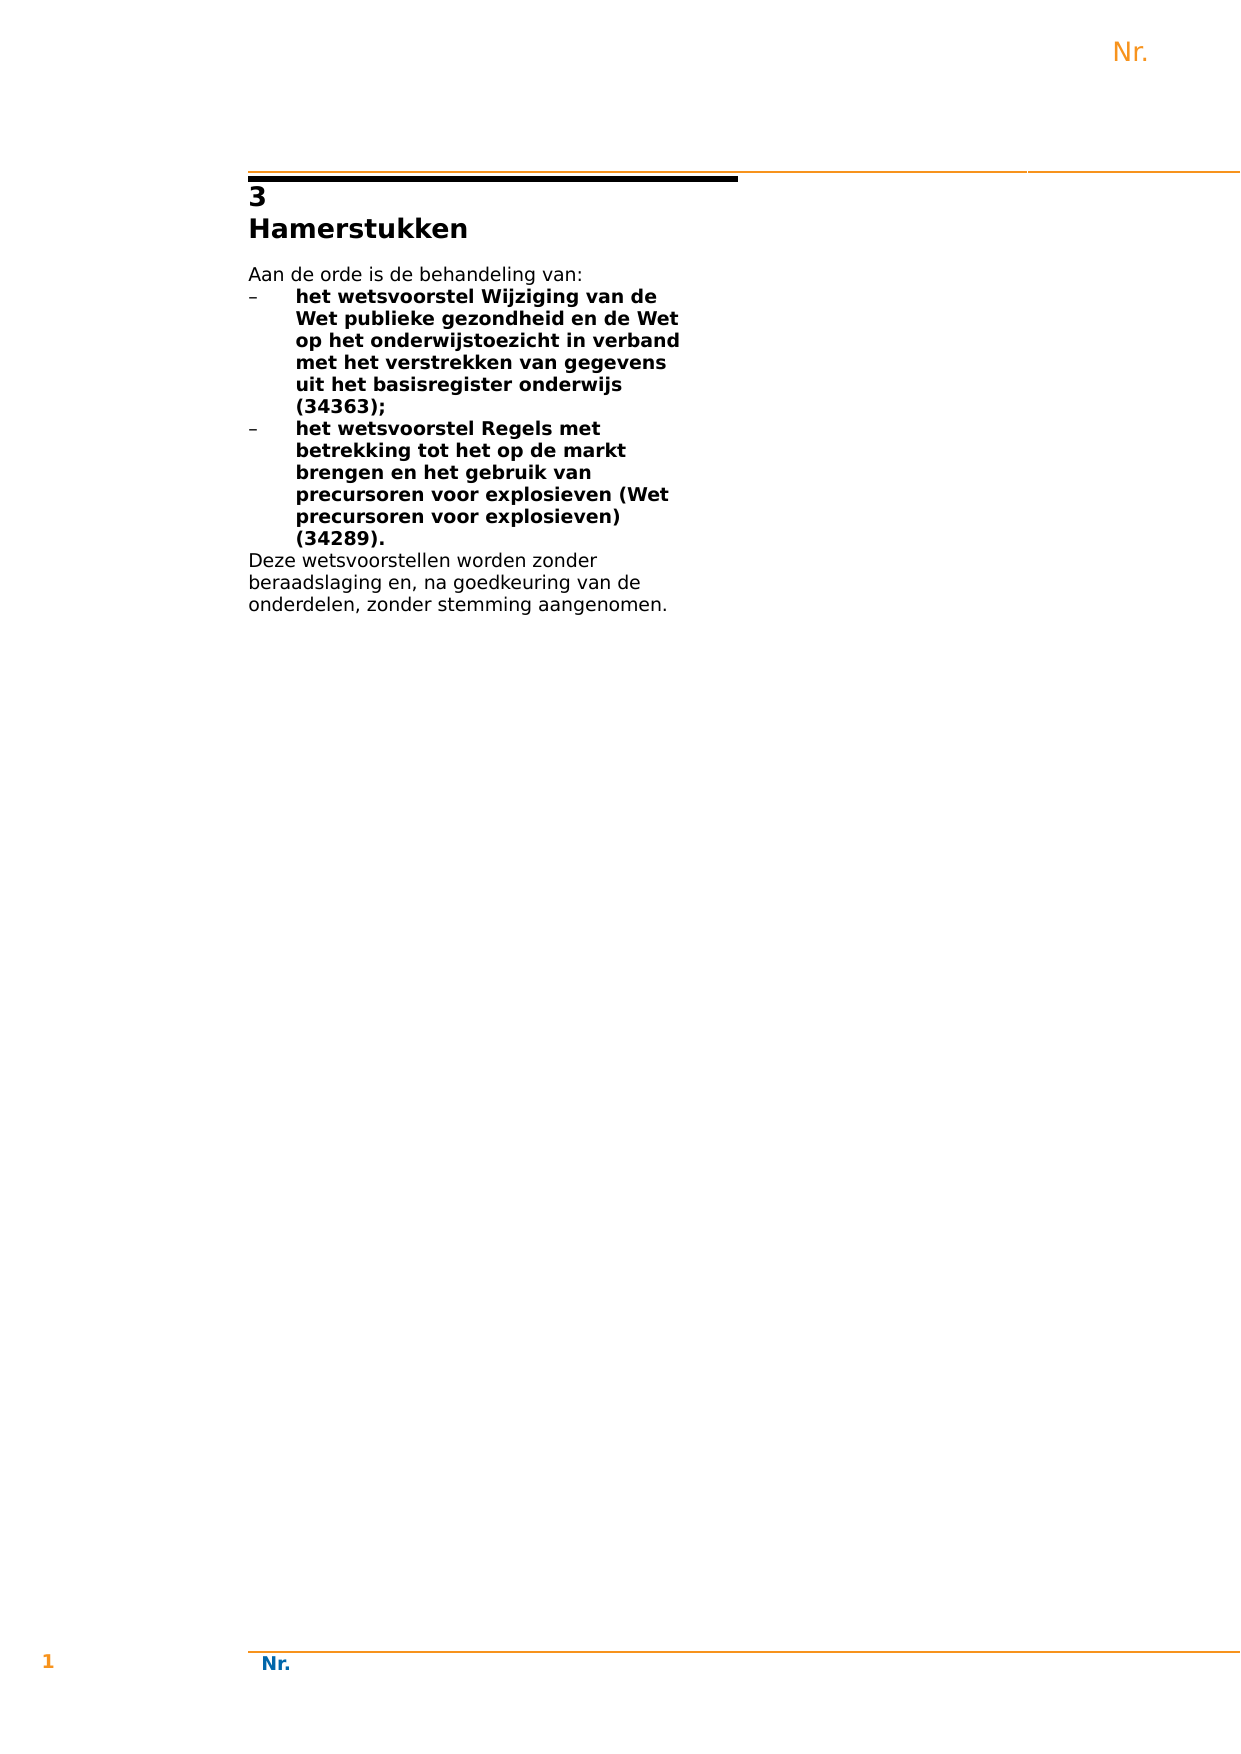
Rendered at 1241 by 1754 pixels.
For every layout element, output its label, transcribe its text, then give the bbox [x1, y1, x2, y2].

list het wetsvoorstel Regels met betrekking tot het op de markt brengen en het gebruik van precursoren voor explosieven (Wet precursoren voor explosieven) (34289). [248, 418, 691, 550]
list het wetsvoorstel Wijziging van de Wet publieke gezondheid en de Wet op het onderwijstoezicht in verband met het verstrekken van gegevens uit het basisregister onderwijs (34363); [248, 286, 691, 418]
text Deze wetsvoorstellen worden zonder beraadslaging en, na goedkeuring van de onderdelen, zonder stemming aangenomen. [248, 550, 691, 616]
text Aan de orde is de behandeling van: [248, 264, 691, 286]
title 3 Hamerstukken [248, 182, 691, 244]
